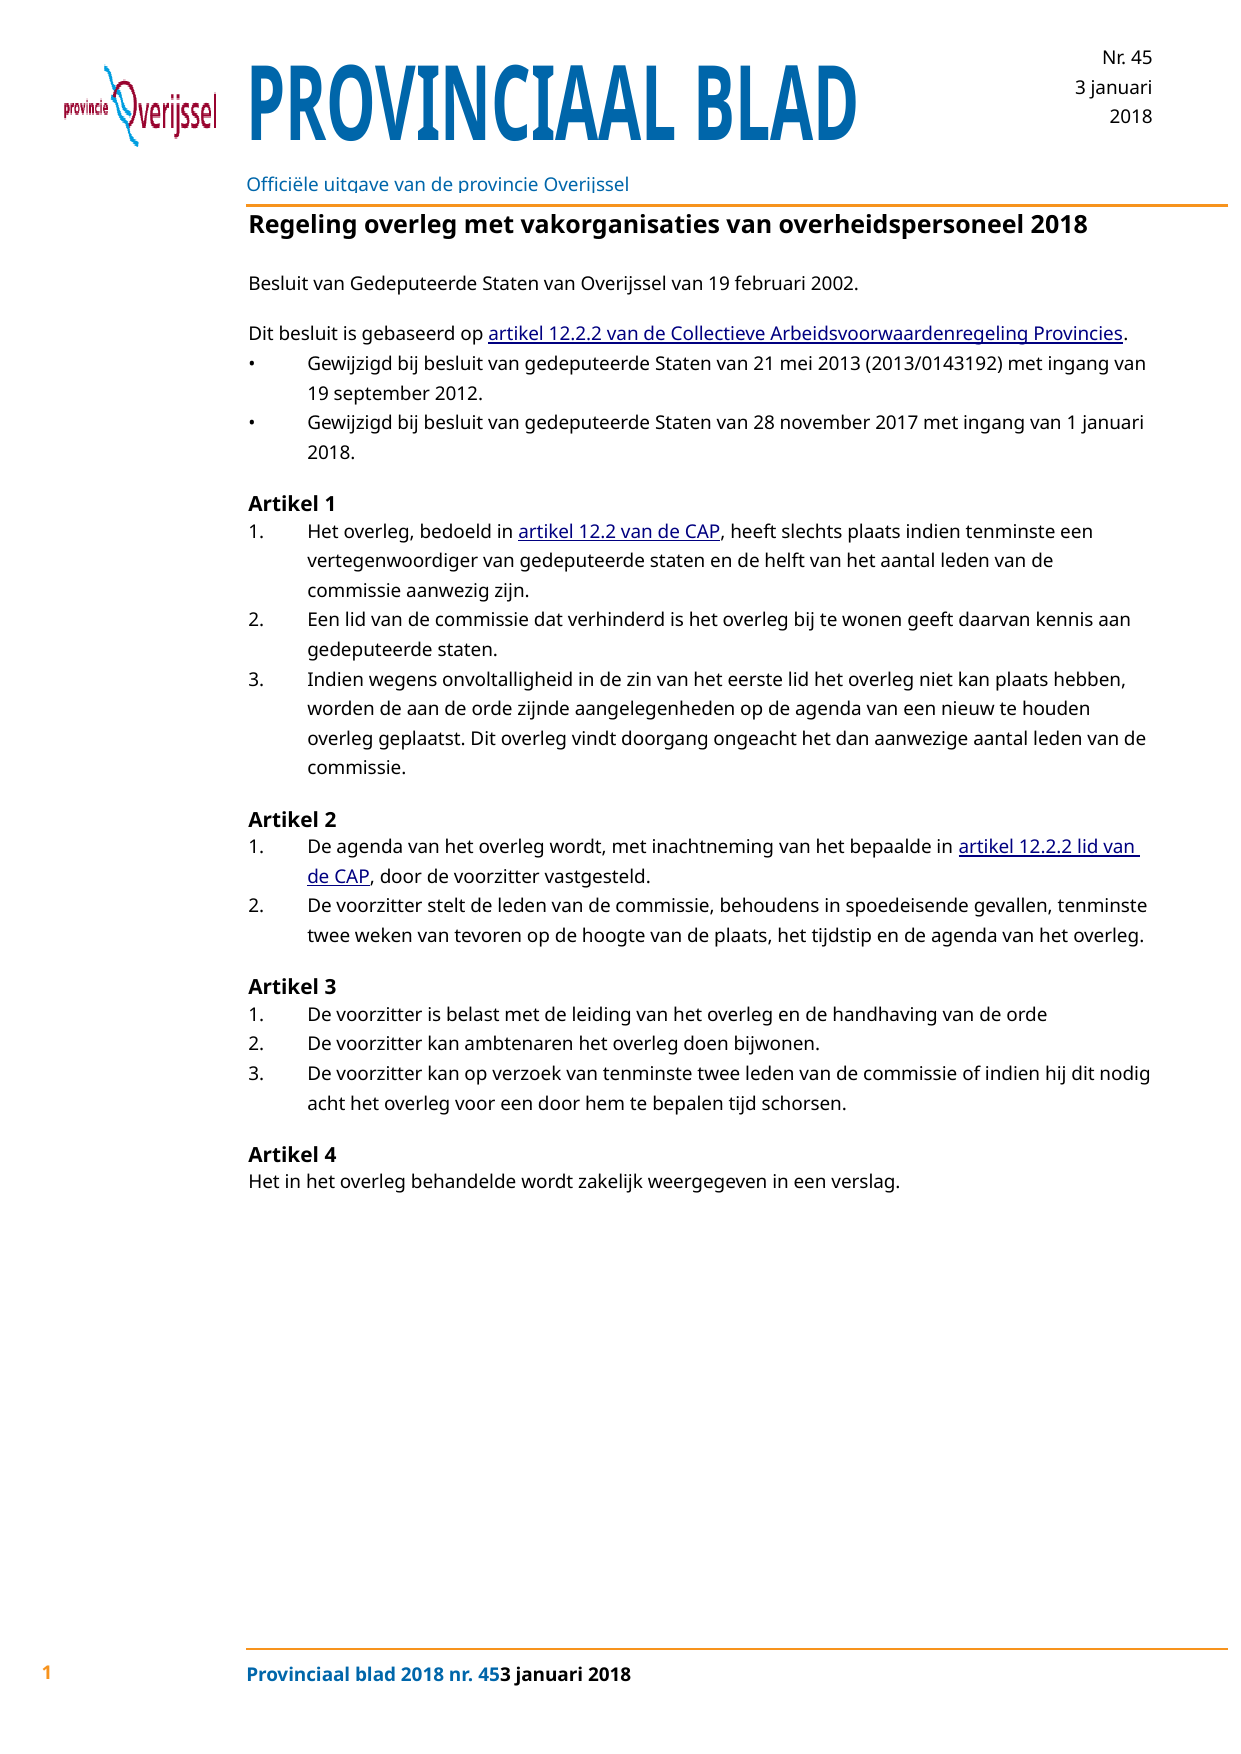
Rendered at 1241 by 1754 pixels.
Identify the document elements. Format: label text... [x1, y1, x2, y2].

text Artikel 2 [248, 805, 1152, 833]
text Besluit van Gedeputeerde Staten van Overijssel van 19 februari 2002. [248, 270, 1152, 296]
list De voorzitter kan op verzoek van tenminste twee leden van de commissie of indien hij dit nodig acht het overleg voor een door hem te bepalen tijd schorsen. [248, 1060, 1152, 1115]
list De voorzitter is belast met de leiding van het overleg en de handhaving van de orde [248, 1001, 1152, 1027]
text Artikel 1 [248, 489, 1152, 518]
list De agenda van het overleg wordt, met inachtneming van het bepaalde in artikel 12.2.2 lid van de CAP, door de voorzitter vastgesteld. [248, 833, 1152, 889]
list De voorzitter stelt de leden van de commissie, behoudens in spoedeisende gevallen, tenminste twee weken van tevoren op de hoogte van de plaats, het tijdstip en de agenda van het overleg. [248, 892, 1152, 948]
list Het overleg, bedoeld in artikel 12.2 van de CAP, heeft slechts plaats indien tenminste een vertegenwoordiger van gedeputeerde staten en de helft van het aantal leden van de commissie aanwezig zijn. [248, 518, 1152, 603]
list Gewijzigd bij besluit van gedeputeerde Staten van 21 mei 2013 (2013/0143192) met ingang van 19 september 2012. [248, 350, 1152, 406]
picture [41, 47, 231, 172]
text Regeling overleg met vakorganisaties van overheidspersoneel 2018 [248, 207, 1152, 241]
text Dit besluit is gebaseerd op artikel 12.2.2 van de Collectieve Arbeidsvoorwaardenregeling Provincies. [248, 321, 1152, 346]
text Het in het overleg behandelde wordt zakelijk weergegeven in een verslag. [248, 1168, 1152, 1194]
list Gewijzigd bij besluit van gedeputeerde Staten van 28 november 2017 met ingang van 1 januari 2018. [248, 409, 1152, 465]
text Artikel 4 [248, 1140, 1152, 1168]
list Een lid van de commissie dat verhinderd is het overleg bij te wonen geeft daarvan kennis aan gedeputeerde staten. [248, 607, 1152, 662]
list De voorzitter kan ambtenaren het overleg doen bijwonen. [248, 1031, 1152, 1056]
list Indien wegens onvoltalligheid in de zin van het eerste lid het overleg niet kan plaats hebben, worden de aan de orde zijnde aangelegenheden op de agenda van een nieuw te houden overleg geplaatst. Dit overleg vindt doorgang ongeacht het dan aanwezige aantal leden van de commissie. [248, 666, 1152, 780]
text Artikel 3 [248, 972, 1152, 1001]
